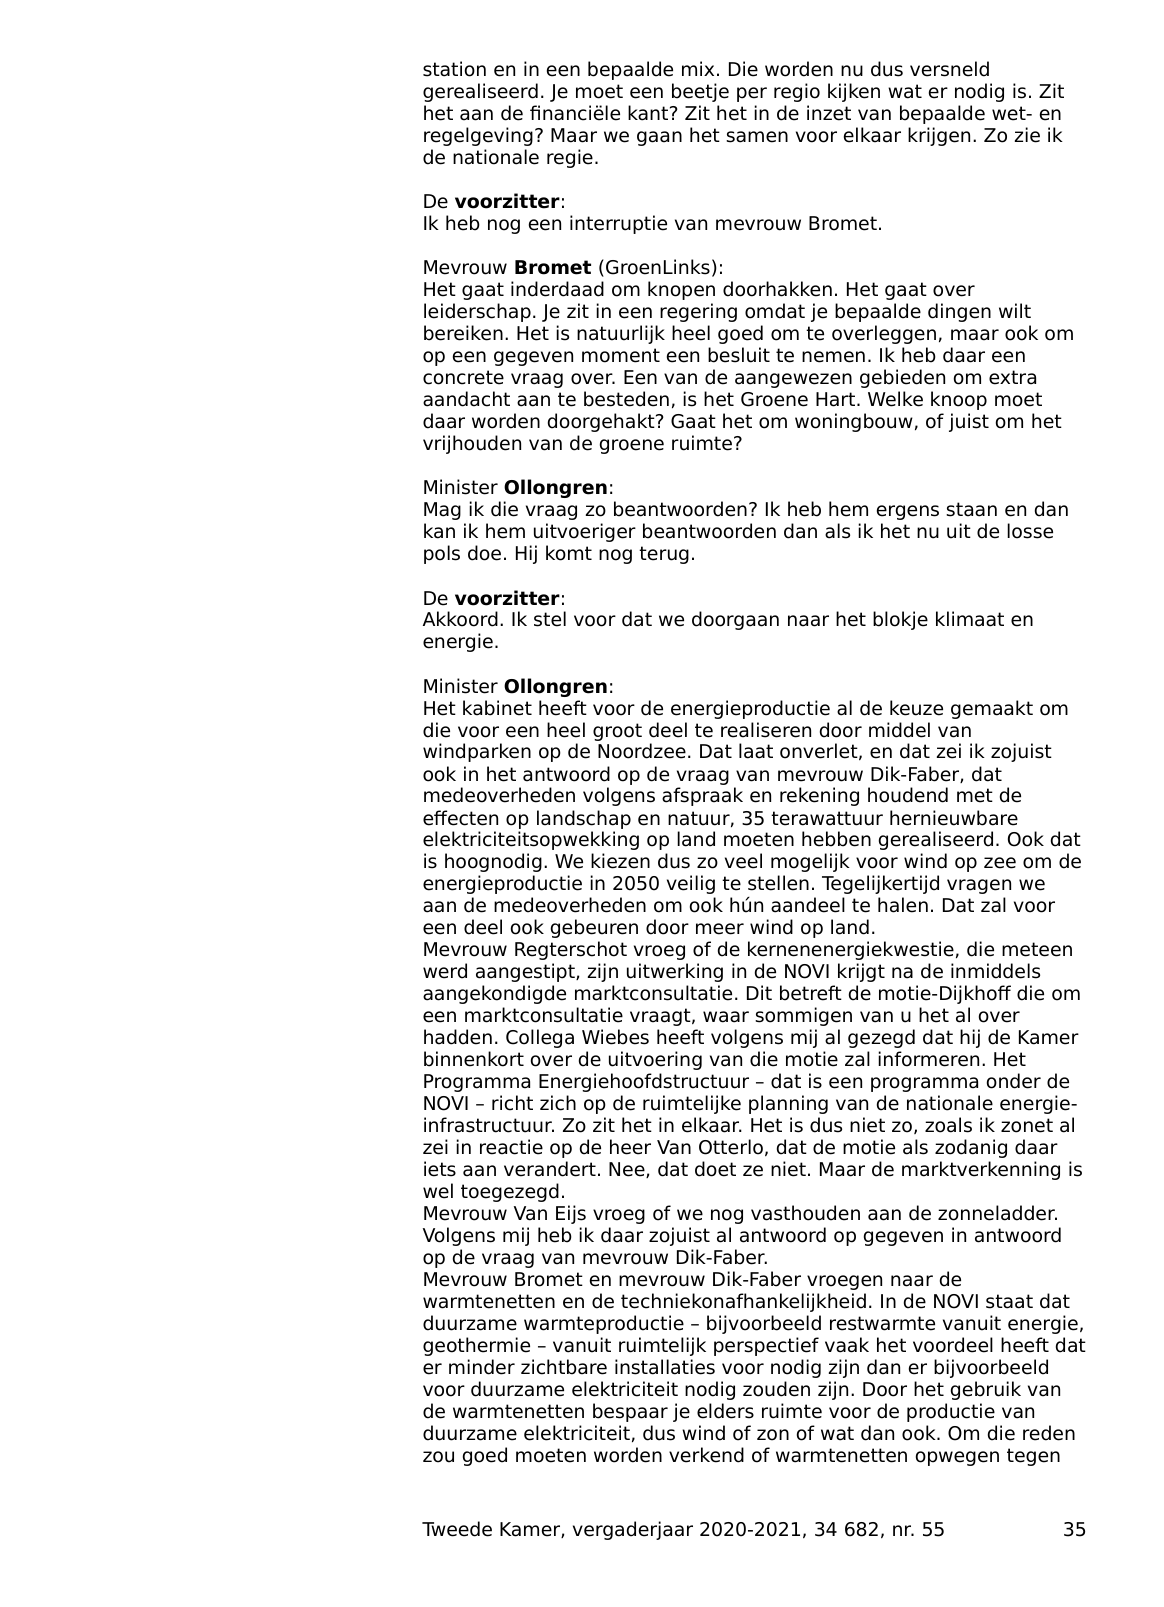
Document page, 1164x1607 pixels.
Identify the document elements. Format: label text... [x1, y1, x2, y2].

text Het kabinet heeft voor de energieproductie al de keuze gemaakt om die voor een heel groot deel te realiseren door middel van windparken op de Noordzee. Dat laat onverlet, en dat zei ik zojuist ook in het antwoord op de vraag van mevrouw Dik-Faber, dat medeoverheden volgens afspraak en rekening houdend met de effecten op landschap en natuur, 35 terawattuur hernieuwbare elektriciteitsopwekking op land moeten hebben gerealiseerd. Ook dat is hoognodig. We kiezen dus zo veel mogelijk voor wind op zee om de energieproductie in 2050 veilig te stellen. Tegelijkertijd vragen we aan de medeoverheden om ook hún aandeel te halen. Dat zal voor een deel ook gebeuren door meer wind op land. [422, 697, 1087, 939]
text Akkoord. Ik stel voor dat we doorgaan naar het blokje klimaat en energie. [422, 609, 1087, 653]
text Minister Ollongren: [422, 676, 1087, 697]
text Ik heb nog een interruptie van mevrouw Bromet. [422, 213, 1087, 235]
text Mag ik die vraag zo beantwoorden? Ik heb hem ergens staan en dan kan ik hem uitvoeriger beantwoorden dan als ik het nu uit de losse pols doe. Hij komt nog terug. [422, 499, 1087, 565]
text Minister Ollongren: [422, 477, 1087, 499]
text De voorzitter: [422, 587, 1087, 609]
text station en in een bepaalde mix. Die worden nu dus versneld gerealiseerd. Je moet een beetje per regio kijken wat er nodig is. Zit het aan de financiële kant? Zit het in de inzet van bepaalde wet- en regelgeving? Maar we gaan het samen voor elkaar krijgen. Zo zie ik de nationale regie. [422, 59, 1087, 169]
text Mevrouw Bromet en mevrouw Dik-Faber vroegen naar de warmtenetten en de techniekonafhankelijkheid. In de NOVI staat dat duurzame warmteproductie – bijvoorbeeld restwarmte vanuit energie, geothermie – vanuit ruimtelijk perspectief vaak het voordeel heeft dat er minder zichtbare installaties voor nodig zijn dan er bijvoorbeeld voor duurzame elektriciteit nodig zouden zijn. Door het gebruik van de warmtenetten bespaar je elders ruimte voor de productie van duurzame elektriciteit, dus wind of zon of wat dan ook. Om die reden zou goed moeten worden verkend of warmtenetten opwegen tegen [422, 1269, 1087, 1467]
text De voorzitter: [422, 191, 1087, 213]
text Mevrouw Regterschot vroeg of de kernenenergiekwestie, die meteen werd aangestipt, zijn uitwerking in de NOVI krijgt na de inmiddels aangekondigde marktconsultatie. Dit betreft de motie-Dijkhoff die om een marktconsultatie vraagt, waar sommigen van u het al over hadden. Collega Wiebes heeft volgens mij al gezegd dat hij de Kamer binnenkort over de uitvoering van die motie zal informeren. Het Programma Energiehoofdstructuur – dat is een programma onder de NOVI – richt zich op de ruimtelijke planning van de nationale energie-infrastructuur. Zo zit het in elkaar. Het is dus niet zo, zoals ik zonet al zei in reactie op de heer Van Otterlo, dat de motie als zodanig daar iets aan verandert. Nee, dat doet ze niet. Maar de marktverkenning is wel toegezegd. [422, 939, 1087, 1203]
text Het gaat inderdaad om knopen doorhakken. Het gaat over leiderschap. Je zit in een regering omdat je bepaalde dingen wilt bereiken. Het is natuurlijk heel goed om te overleggen, maar ook om op een gegeven moment een besluit te nemen. Ik heb daar een concrete vraag over. Een van de aangewezen gebieden om extra aandacht aan te besteden, is het Groene Hart. Welke knoop moet daar worden doorgehakt? Gaat het om woningbouw, of juist om het vrijhouden van de groene ruimte? [422, 279, 1087, 455]
text Mevrouw Bromet (GroenLinks): [422, 257, 1087, 279]
text Mevrouw Van Eijs vroeg of we nog vasthouden aan de zonneladder. Volgens mij heb ik daar zojuist al antwoord op gegeven in antwoord op de vraag van mevrouw Dik-Faber. [422, 1203, 1087, 1269]
